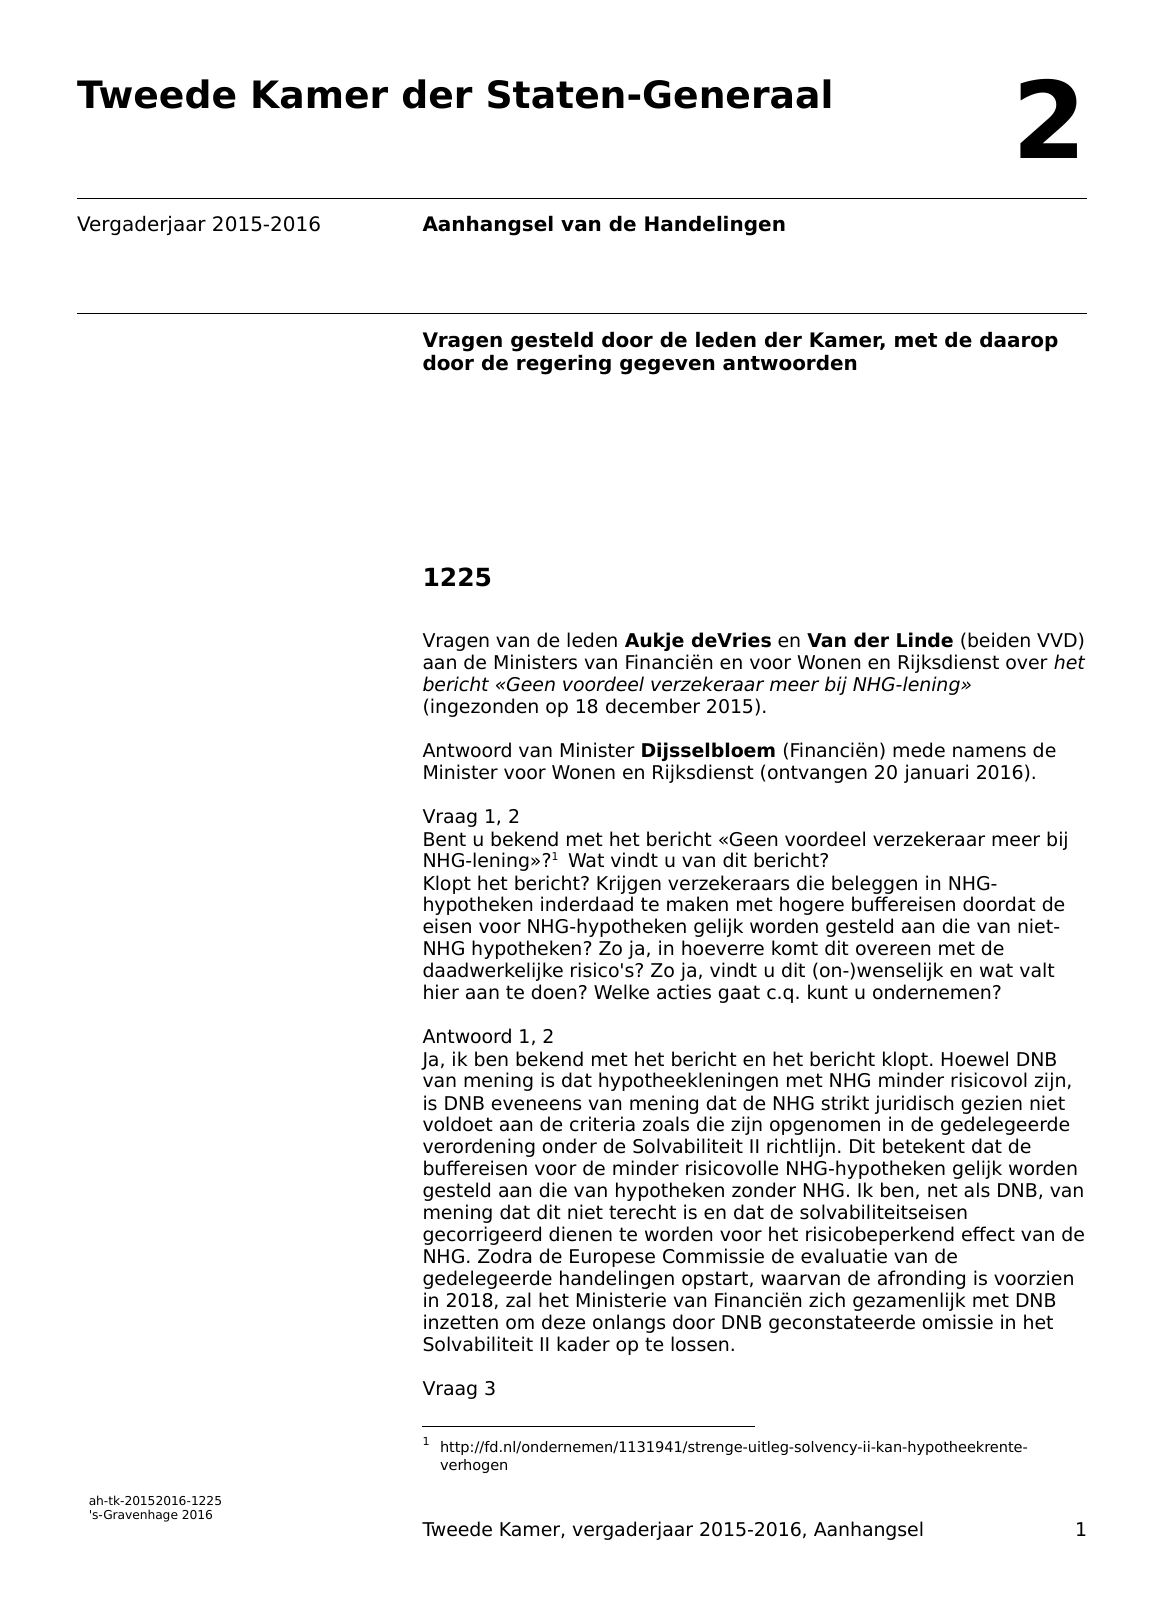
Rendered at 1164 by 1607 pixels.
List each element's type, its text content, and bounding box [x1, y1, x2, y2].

text Bent u bekend met het bericht «Geen voordeel verzekeraar meer bij NHG-lening»? Wat vindt u van dit bericht? [422, 828, 1087, 872]
text ah-tk-20152016-1225 [88, 1494, 323, 1508]
text Vragen van de leden Aukje deVries en Van der Linde (beiden VVD) aan de Ministers van Financiën en voor Wonen en Rijksdienst over het bericht «Geen voordeel verzekeraar meer bij NHG-lening» (ingezonden op 18 december 2015). [422, 630, 1087, 718]
text 's-Gravenhage 2016 [88, 1508, 323, 1522]
text 1225 [422, 563, 1087, 592]
text Ja, ik ben bekend met het bericht en het bericht klopt. Hoewel DNB van mening is dat hypotheekleningen met NHG minder risicovol zijn, is DNB eveneens van mening dat de NHG strikt juridisch gezien niet voldoet aan de criteria zoals die zijn opgenomen in de gedelegeerde verordening onder de Solvabiliteit II richtlijn. Dit betekent dat de buffereisen voor de minder risicovolle NHG-hypotheken gelijk worden gesteld aan die van hypotheken zonder NHG. Ik ben, net als DNB, van mening dat dit niet terecht is en dat de solvabiliteitseisen gecorrigeerd dienen te worden voor het risicobeperkend effect van de NHG. Zodra de Europese Commissie de evaluatie van de gedelegeerde handelingen opstart, waarvan de afronding is voorzien in 2018, zal het Ministerie van Financiën zich gezamenlijk met DNB inzetten om deze onlangs door DNB geconstateerde omissie in het Solvabiliteit II kader op te lossen. [422, 1048, 1087, 1356]
table_cell [77, 314, 422, 375]
table_cell Aanhangsel van de Handelingen [422, 199, 1087, 313]
table_cell Vragen gesteld door de leden der Kamer, met de daarop door de regering gegeven antwoorden [422, 314, 1087, 375]
table_header 2 [886, 59, 1087, 198]
table_cell Vergaderjaar 2015-2016 [77, 199, 422, 313]
text Antwoord 1, 2 [422, 1026, 1087, 1048]
text http://fd.nl/ondernemen/1131941/strenge-uitleg-solvency-ii-kan-hypotheekrente-verhogen [422, 1435, 1087, 1474]
table_header Tweede Kamer der Staten-Generaal [77, 59, 886, 198]
text Antwoord van Minister Dijsselbloem (Financiën) mede namens de Minister voor Wonen en Rijksdienst (ontvangen 20 januari 2016). [422, 740, 1087, 784]
text Klopt het bericht? Krijgen verzekeraars die beleggen in NHG-hypotheken inderdaad te maken met hogere buffereisen doordat de eisen voor NHG-hypotheken gelijk worden gesteld aan die van niet-NHG hypotheken? Zo ja, in hoeverre komt dit overeen met de daadwerkelijke risico's? Zo ja, vindt u dit (on-)wenselijk en wat valt hier aan te doen? Welke acties gaat c.q. kunt u ondernemen? [422, 872, 1087, 1004]
text Vraag 3 [422, 1378, 1087, 1400]
text Vraag 1, 2 [422, 806, 1087, 828]
